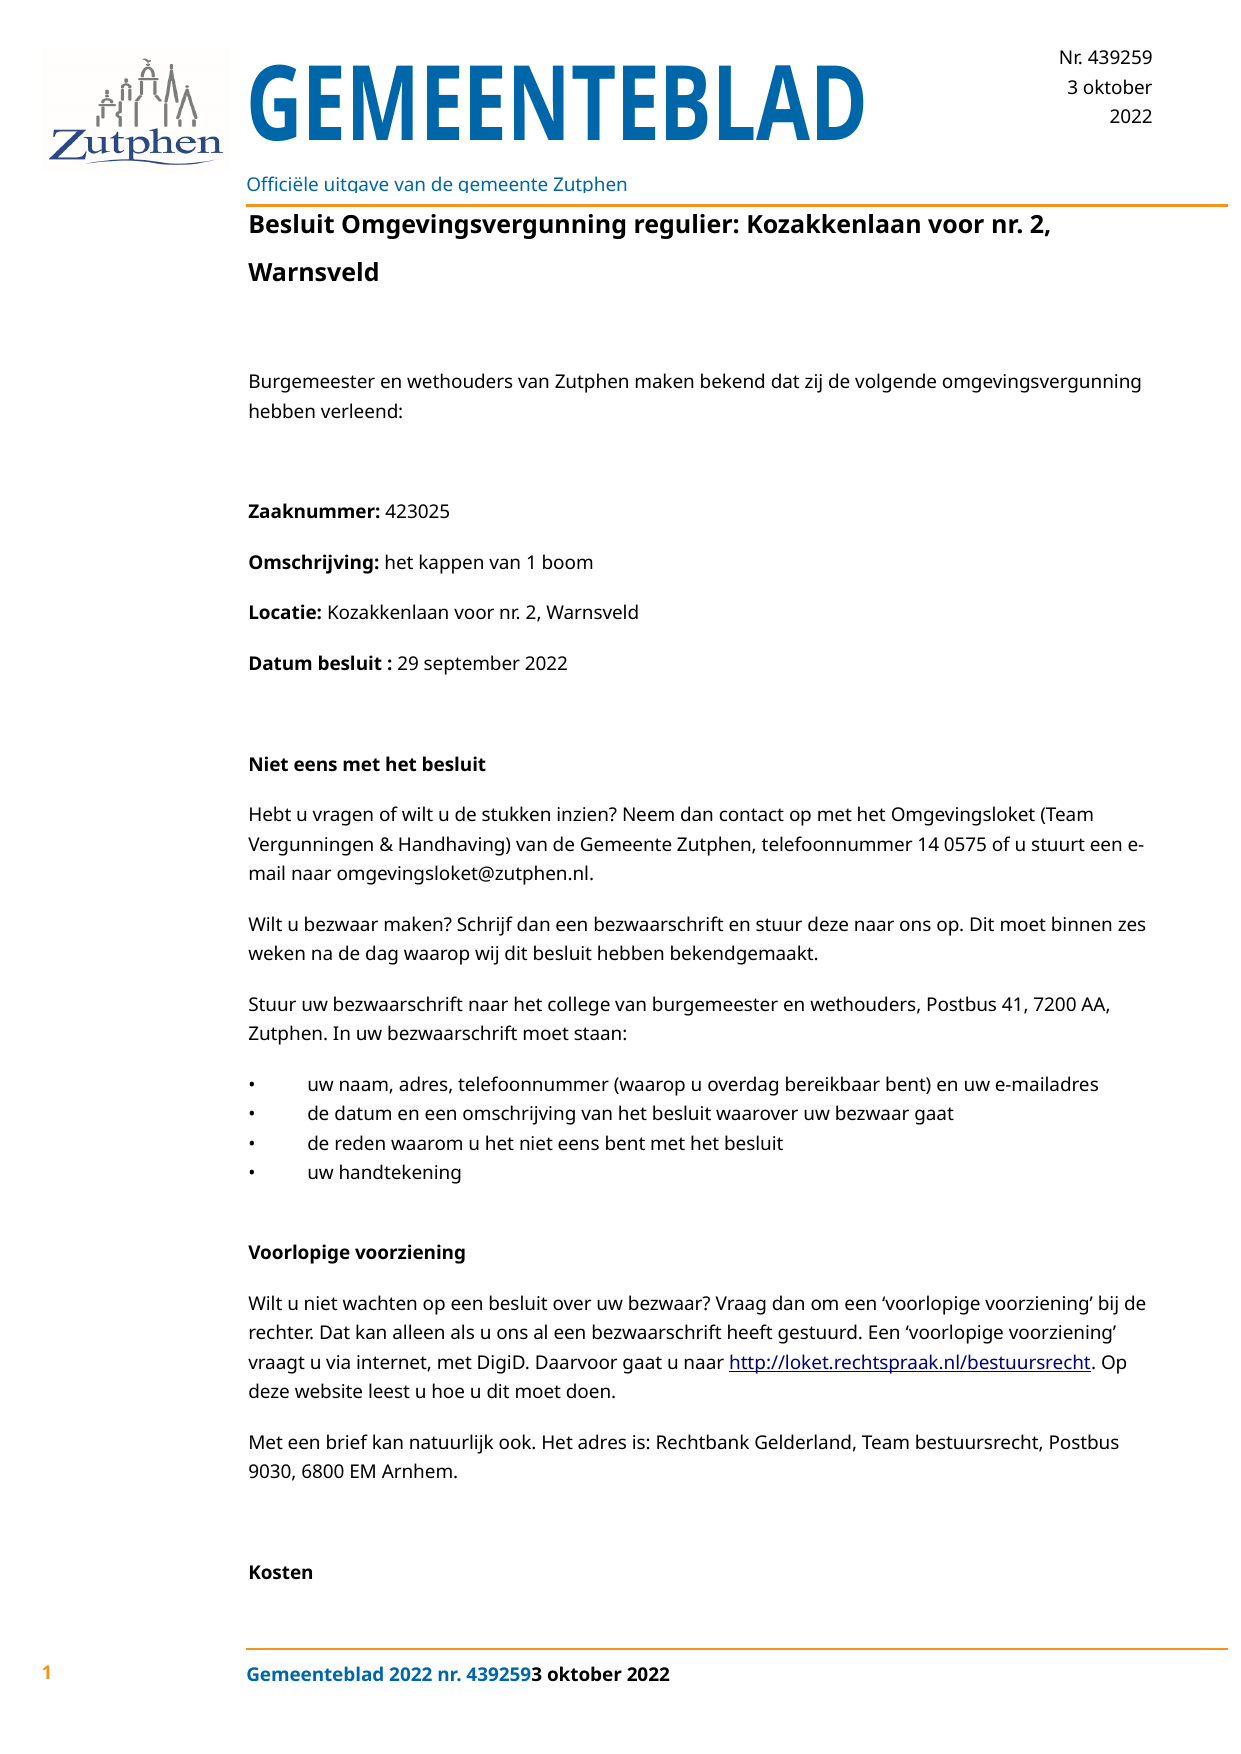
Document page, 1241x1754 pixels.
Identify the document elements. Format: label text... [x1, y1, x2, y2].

text Wilt u bezwaar maken? Schrijf dan een bezwaarschrift en stuur deze naar ons op. Dit moet binnen zes weken na de dag waarop wij dit besluit hebben bekendgemaakt. [248, 911, 1152, 966]
picture [41, 47, 231, 172]
text Omschrijving: het kappen van 1 boom [248, 549, 1152, 575]
text Stuur uw bezwaarschrift naar het college van burgemeester en wethouders, Postbus 41, 7200 AA, Zutphen. In uw bezwaarschrift moet staan: [248, 991, 1152, 1046]
list uw handtekening [248, 1159, 1152, 1185]
text Datum besluit : 29 september 2022 [248, 650, 1152, 676]
list uw naam, adres, telefoonnummer (waarop u overdag bereikbaar bent) en uw e-mailadres [248, 1071, 1152, 1097]
text Hebt u vragen of wilt u de stukken inzien? Neem dan contact op met het Omgevingsloket (Team Vergunningen & Handhaving) van de Gemeente Zutphen, telefoonnummer 14 0575 of u stuurt een e-mail naar omgevingsloket@zutphen.nl. [248, 801, 1152, 886]
text Wilt u niet wachten op een besluit over uw bezwaar? Vraag dan om een ‘voorlopige voorziening’ bij de rechter. Dat kan alleen als u ons al een bezwaarschrift heeft gestuurd. Een ‘voorlopige voorziening’ vraagt u via internet, met DigiD. Daarvoor gaat u naar http://loket.rechtspraak.nl/bestuursrecht. Op deze website leest u hoe u dit moet doen. [248, 1290, 1152, 1404]
text Besluit Omgevingsvergunning regulier: Kozakkenlaan voor nr. 2, Warnsveld [248, 207, 1152, 288]
list de reden waarom u het niet eens bent met het besluit [248, 1130, 1152, 1156]
text Kosten [248, 1559, 1152, 1585]
text Locatie: Kozakkenlaan voor nr. 2, Warnsveld [248, 599, 1152, 625]
text Niet eens met het besluit [248, 751, 1152, 777]
text Voorlopige voorziening [248, 1239, 1152, 1265]
text Burgemeester en wethouders van Zutphen maken bekend dat zij de volgende omgevingsvergunning hebben verleend: [248, 368, 1152, 424]
list de datum en een omschrijving van het besluit waarover uw bezwaar gaat [248, 1100, 1152, 1126]
text Zaaknummer: 423025 [248, 499, 1152, 524]
text Met een brief kan natuurlijk ook. Het adres is: Rechtbank Gelderland, Team bestuursrecht, Postbus 9030, 6800 EM Arnhem. [248, 1429, 1152, 1484]
